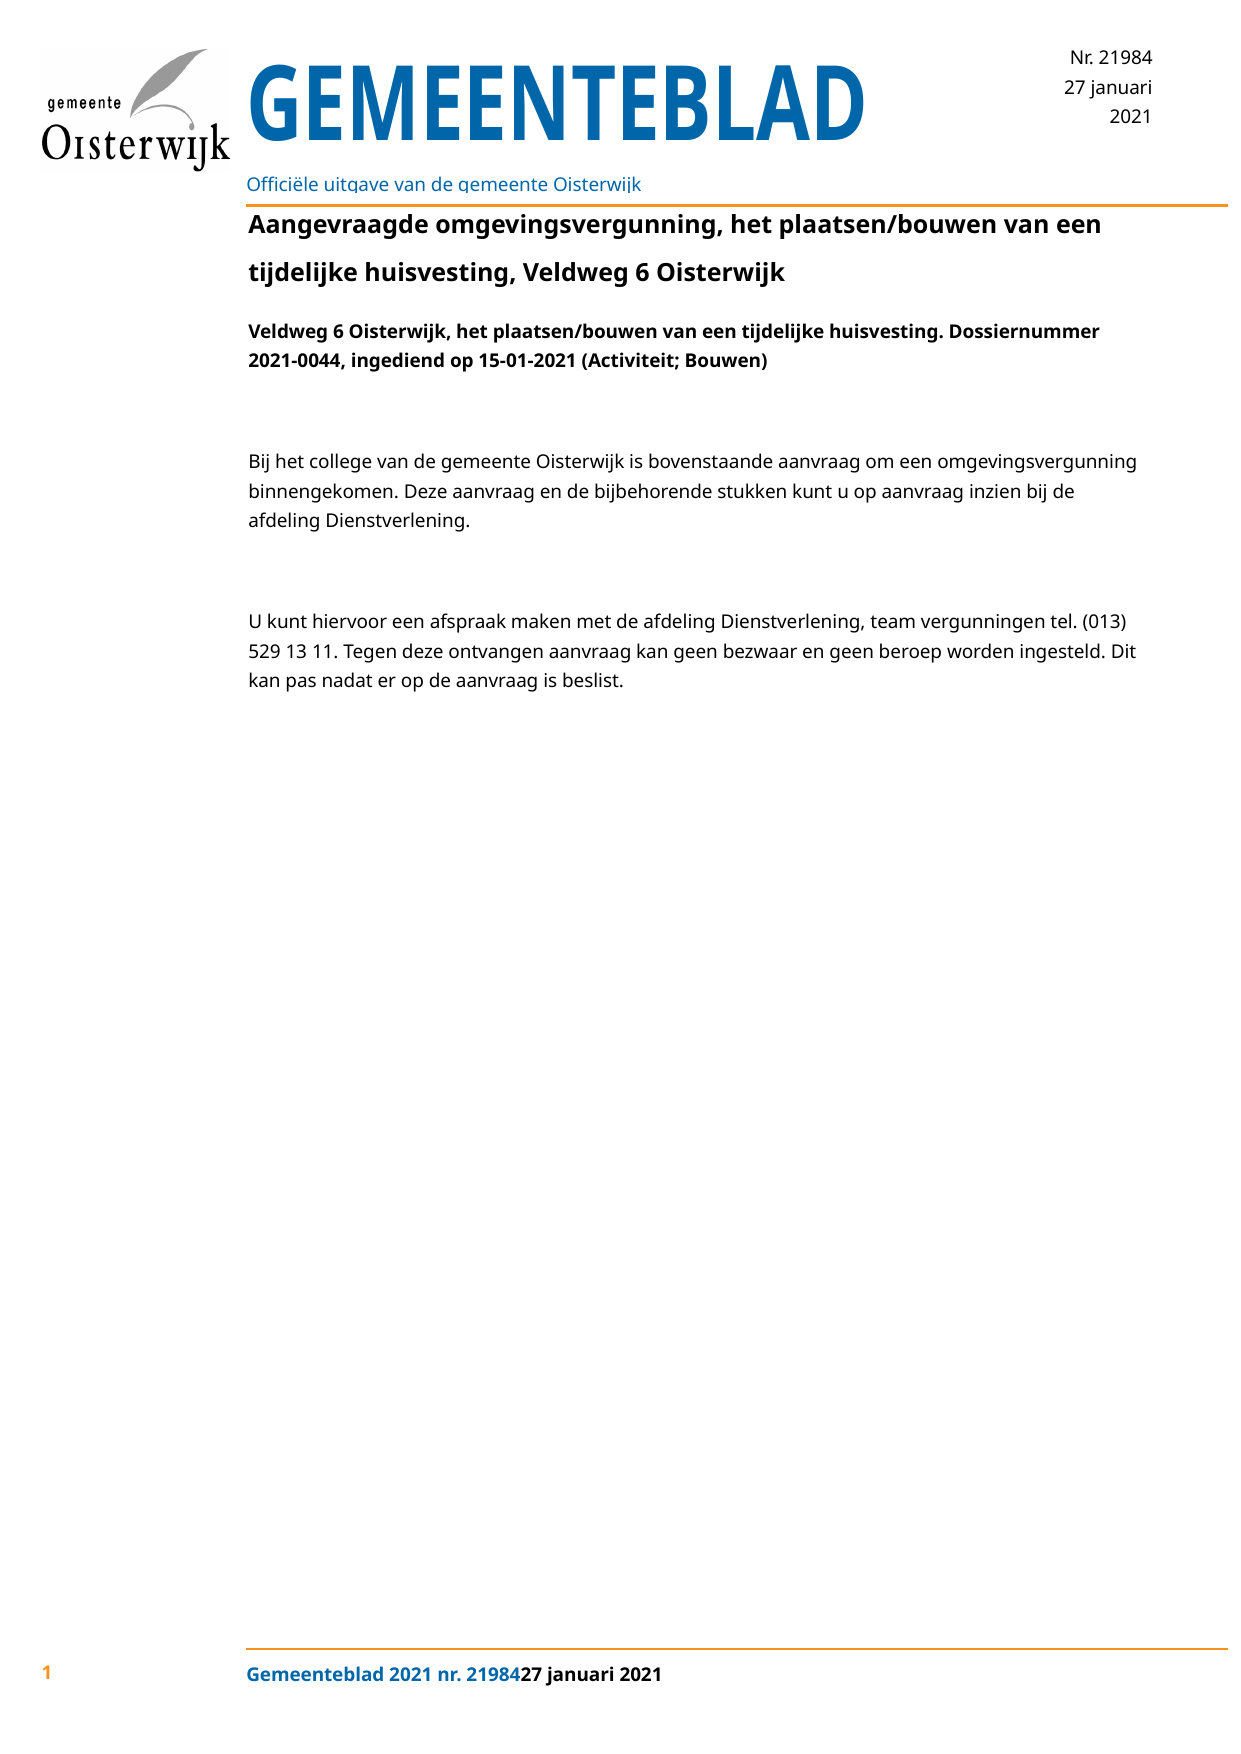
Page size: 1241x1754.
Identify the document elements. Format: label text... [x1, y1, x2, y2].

text Aangevraagde omgevingsvergunning, het plaatsen/bouwen van een tijdelijke huisvesting, Veldweg 6 Oisterwijk [248, 207, 1152, 288]
picture [41, 47, 231, 172]
text U kunt hiervoor een afspraak maken met de afdeling Dienstverlening, team vergunningen tel. (013) 529 13 11. Tegen deze ontvangen aanvraag kan geen bezwaar en geen beroep worden ingesteld. Dit kan pas nadat er op de aanvraag is beslist. [248, 608, 1152, 693]
text Veldweg 6 Oisterwijk, het plaatsen/bouwen van een tijdelijke huisvesting. Dossiernummer 2021-0044, ingediend op 15-01-2021 (Activiteit; Bouwen) [248, 318, 1152, 373]
text Bij het college van de gemeente Oisterwijk is bovenstaande aanvraag om een omgevingsvergunning binnengekomen. Deze aanvraag en de bijbehorende stukken kunt u op aanvraag inzien bij de afdeling Dienstverlening. [248, 448, 1152, 533]
